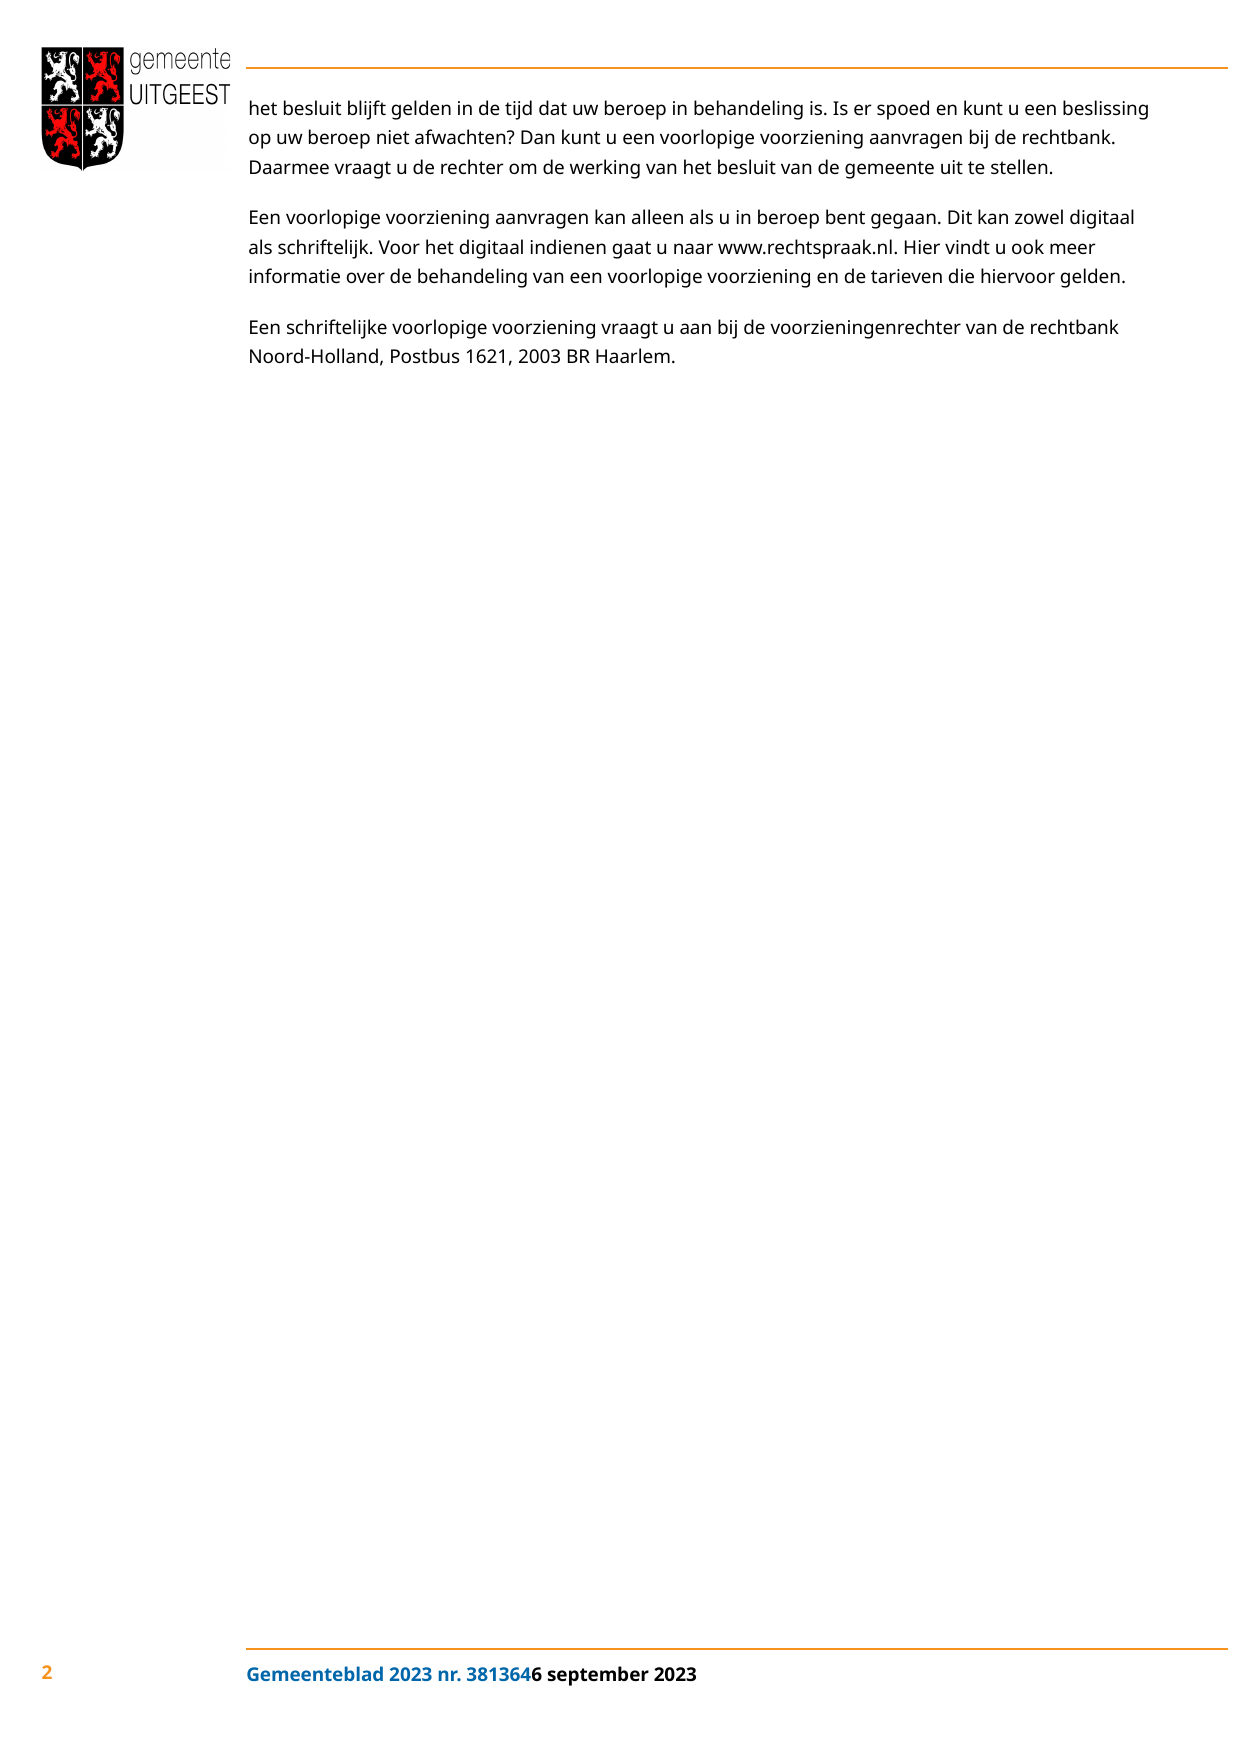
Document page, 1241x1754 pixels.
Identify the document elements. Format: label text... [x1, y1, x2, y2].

text Een schriftelijke voorlopige voorziening vraagt u aan bij de voorzieningenrechter van de rechtbank Noord-Holland, Postbus 1621, 2003 BR Haarlem. [248, 314, 1152, 369]
picture [41, 47, 231, 172]
text Een voorlopige voorziening aanvragen kan alleen als u in beroep bent gegaan. Dit kan zowel digitaal als schriftelijk. Voor het digitaal indienen gaat u naar www.rechtspraak.nl. Hier vindt u ook meer informatie over de behandeling van een voorlopige voorziening en de tarieven die hiervoor gelden. [248, 204, 1152, 289]
text het besluit blijft gelden in de tijd dat uw beroep in behandeling is. Is er spoed en kunt u een beslissing op uw beroep niet afwachten? Dan kunt u een voorlopige voorziening aanvragen bij de rechtbank. Daarmee vraagt u de rechter om de werking van het besluit van de gemeente uit te stellen. [248, 95, 1152, 180]
